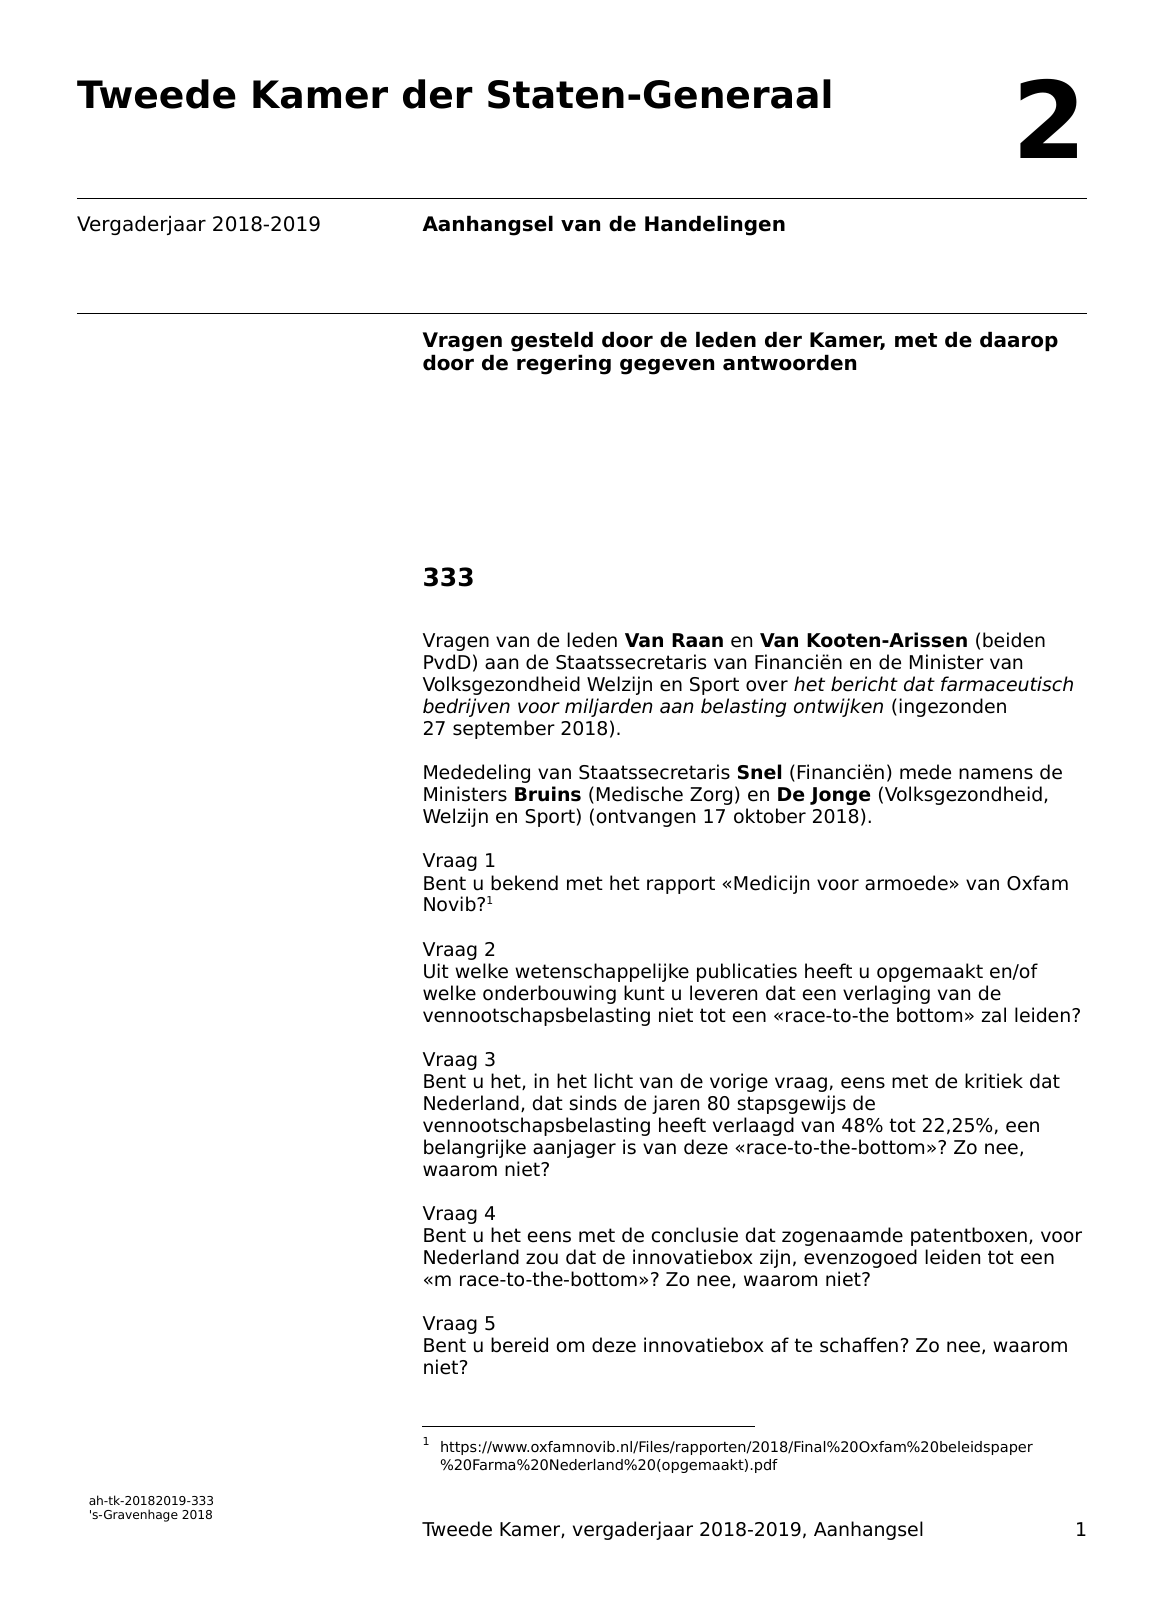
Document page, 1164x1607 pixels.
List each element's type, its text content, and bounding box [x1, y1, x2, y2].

text Vraag 3 [422, 1049, 1087, 1071]
table_header 2 [886, 59, 1087, 198]
text ah-tk-20182019-333 [88, 1494, 323, 1508]
text Bent u bereid om deze innovatiebox af te schaffen? Zo nee, waarom niet? [422, 1335, 1087, 1379]
table_cell Vragen gesteld door de leden der Kamer, met de daarop door de regering gegeven antwoorden [422, 314, 1087, 375]
text Uit welke wetenschappelijke publicaties heeft u opgemaakt en/of welke onderbouwing kunt u leveren dat een verlaging van de vennootschapsbelasting niet tot een «race-to-the bottom» zal leiden? [422, 961, 1087, 1026]
text Vraag 2 [422, 938, 1087, 961]
text 333 [422, 563, 1087, 592]
text Bent u bekend met het rapport «Medicijn voor armoede» van Oxfam Novib? [422, 872, 1087, 916]
table_header Tweede Kamer der Staten-Generaal [77, 59, 886, 198]
text Vragen van de leden Van Raan en Van Kooten-Arissen (beiden PvdD) aan de Staatssecretaris van Financiën en de Minister van Volksgezondheid Welzijn en Sport over het bericht dat farmaceutisch bedrijven voor miljarden aan belasting ontwijken (ingezonden 27 september 2018). [422, 630, 1087, 740]
table_cell Vergaderjaar 2018-2019 [77, 199, 422, 313]
text Mededeling van Staatssecretaris Snel (Financiën) mede namens de Ministers Bruins (Medische Zorg) en De Jonge (Volksgezondheid, Welzijn en Sport) (ontvangen 17 oktober 2018). [422, 762, 1087, 828]
text Vraag 1 [422, 850, 1087, 872]
text Bent u het eens met de conclusie dat zogenaamde patentboxen, voor Nederland zou dat de innovatiebox zijn, evenzogoed leiden tot een «m race-to-the-bottom»? Zo nee, waarom niet? [422, 1225, 1087, 1291]
table_cell Aanhangsel van de Handelingen [422, 199, 1087, 313]
text Vraag 5 [422, 1313, 1087, 1335]
text Bent u het, in het licht van de vorige vraag, eens met de kritiek dat Nederland, dat sinds de jaren 80 stapsgewijs de vennootschapsbelasting heeft verlaagd van 48% tot 22,25%, een belangrijke aanjager is van deze «race-to-the-bottom»? Zo nee, waarom niet? [422, 1071, 1087, 1181]
text 's-Gravenhage 2018 [88, 1508, 323, 1522]
text Vraag 4 [422, 1203, 1087, 1225]
table_cell [77, 314, 422, 375]
text https://www.oxfamnovib.nl/Files/rapporten/2018/Final%20Oxfam%20beleidspaper%20Farma%20Nederland%20(opgemaakt).pdf [422, 1435, 1087, 1474]
